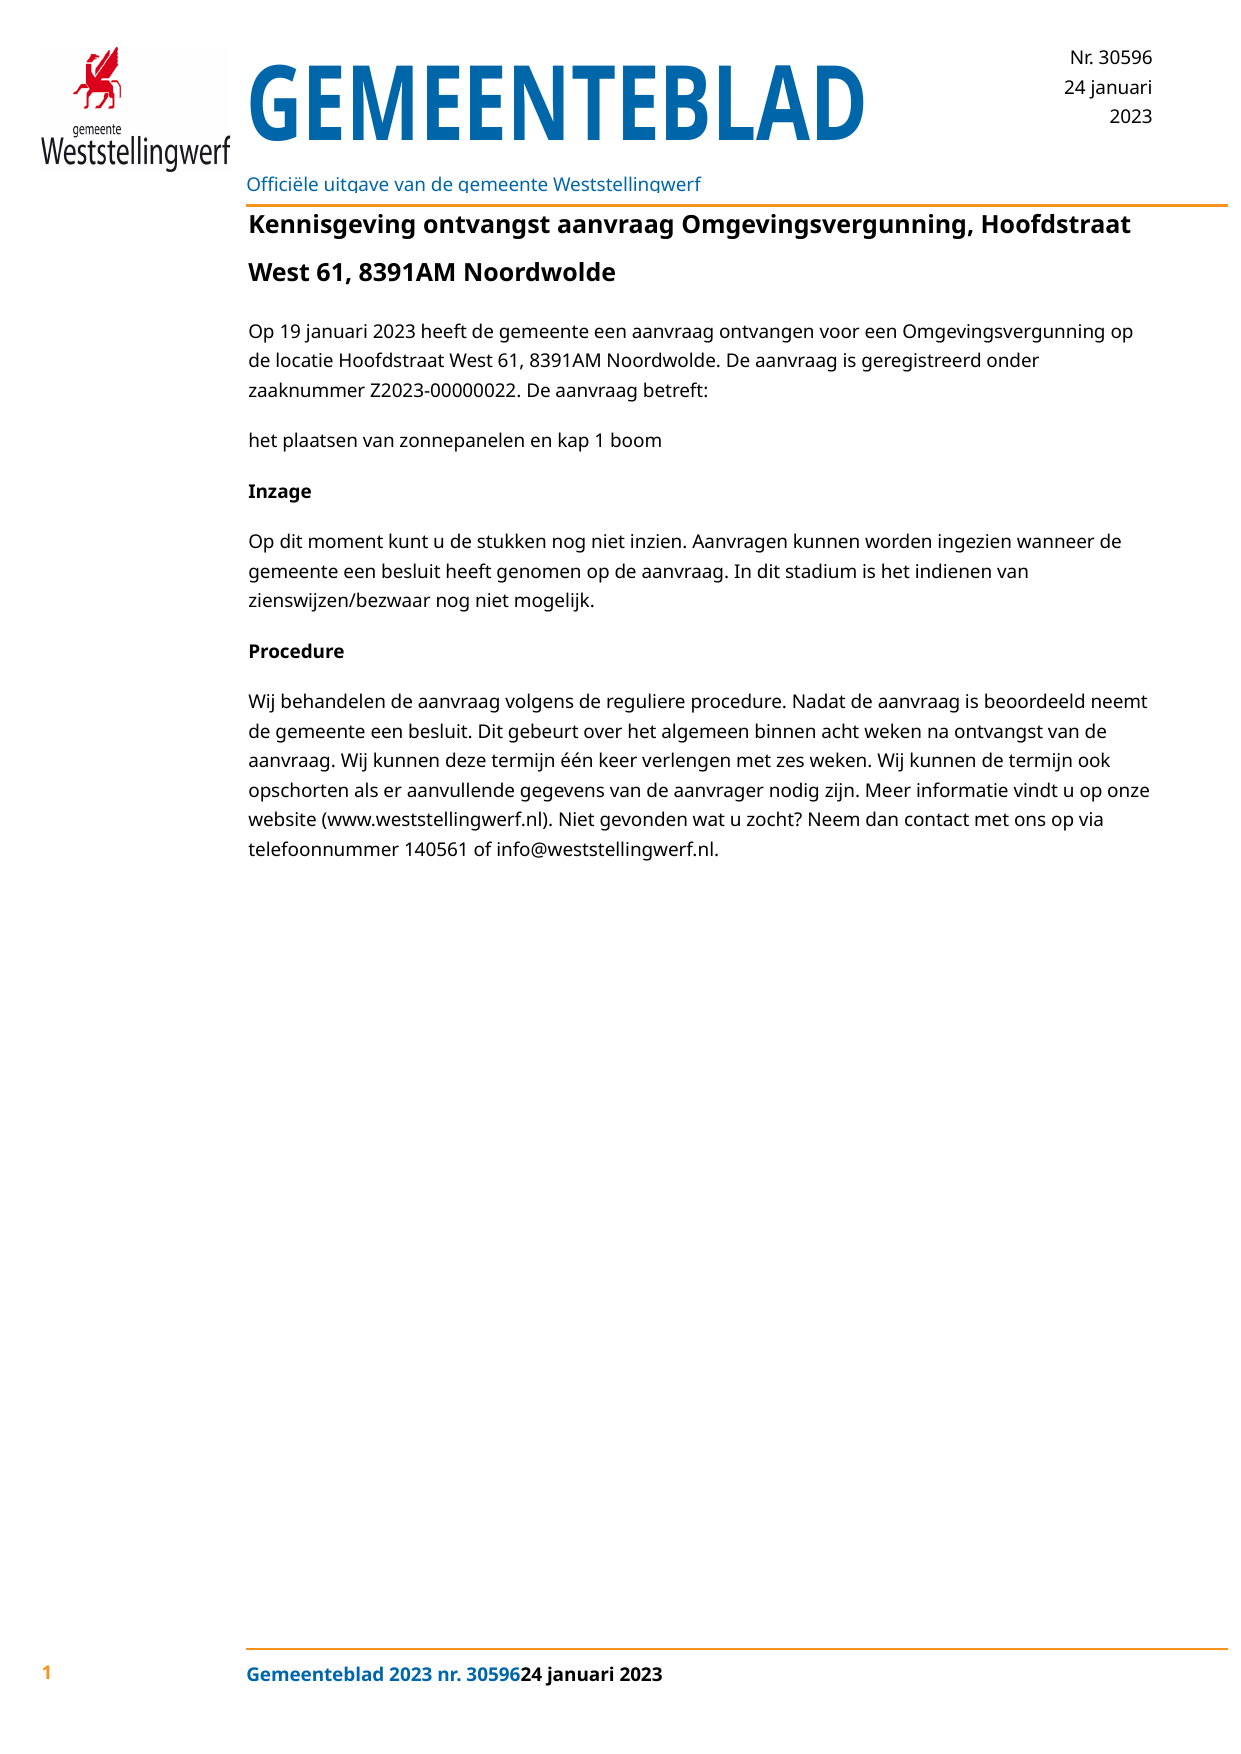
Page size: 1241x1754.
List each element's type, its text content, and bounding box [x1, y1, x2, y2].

text Op 19 januari 2023 heeft de gemeente een aanvraag ontvangen voor een Omgevingsvergunning op de locatie Hoofdstraat West 61, 8391AM Noordwolde. De aanvraag is geregistreerd onder zaaknummer Z2023-00000022. De aanvraag betreft: [248, 318, 1152, 403]
text het plaatsen van zonnepanelen en kap 1 boom [248, 427, 1152, 453]
text Inzage [248, 478, 1152, 504]
text Op dit moment kunt u de stukken nog niet inzien. Aanvragen kunnen worden ingezien wanneer de gemeente een besluit heeft genomen op de aanvraag. In dit stadium is het indienen van zienswijzen/bezwaar nog niet mogelijk. [248, 528, 1152, 613]
text Wij behandelen de aanvraag volgens de reguliere procedure. Nadat de aanvraag is beoordeeld neemt de gemeente een besluit. Dit gebeurt over het algemeen binnen acht weken na ontvangst van de aanvraag. Wij kunnen deze termijn één keer verlengen met zes weken. Wij kunnen de termijn ook opschorten als er aanvullende gegevens van de aanvrager nodig zijn. Meer informatie vindt u op onze website (www.weststellingwerf.nl). Niet gevonden wat u zocht? Neem dan contact met ons op via telefoonnummer 140561 of info@weststellingwerf.nl. [248, 688, 1152, 862]
text Procedure [248, 638, 1152, 664]
picture [41, 47, 231, 172]
text Kennisgeving ontvangst aanvraag Omgevingsvergunning, Hoofdstraat West 61, 8391AM Noordwolde [248, 207, 1152, 288]
